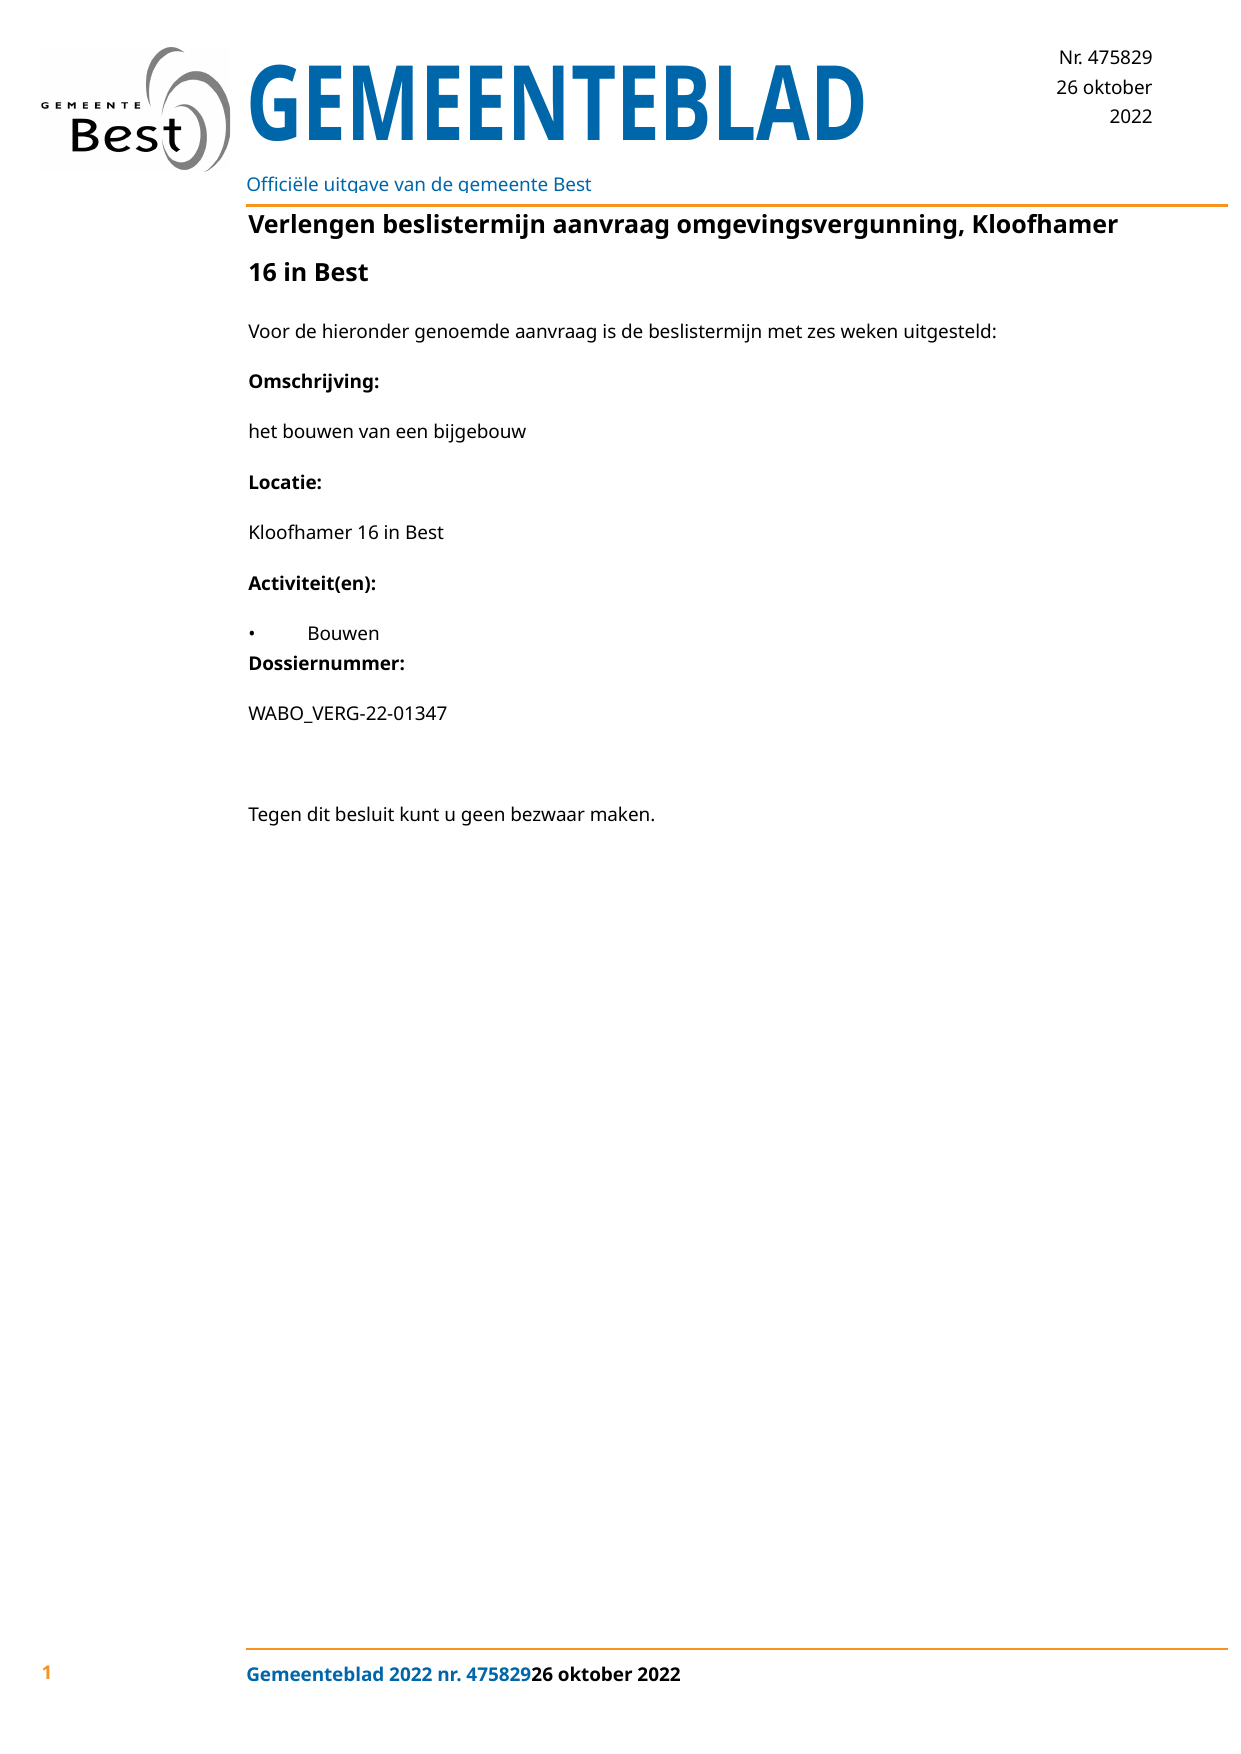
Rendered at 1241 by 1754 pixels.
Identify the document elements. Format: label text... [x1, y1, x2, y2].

text Dossiernummer: [248, 650, 1152, 676]
text Locatie: [248, 469, 1152, 495]
text WABO_VERG-22-01347 [248, 700, 1152, 726]
text Activiteit(en): [248, 570, 1152, 596]
text Voor de hieronder genoemde aanvraag is de beslistermijn met zes weken uitgesteld: [248, 318, 1152, 344]
picture [41, 47, 231, 172]
text Tegen dit besluit kunt u geen bezwaar maken. [248, 801, 1152, 827]
text Kloofhamer 16 in Best [248, 519, 1152, 545]
text Omschrijving: [248, 368, 1152, 394]
list Bouwen [248, 620, 1152, 646]
text Verlengen beslistermijn aanvraag omgevingsvergunning, Kloofhamer 16 in Best [248, 207, 1152, 288]
text het bouwen van een bijgebouw [248, 419, 1152, 444]
